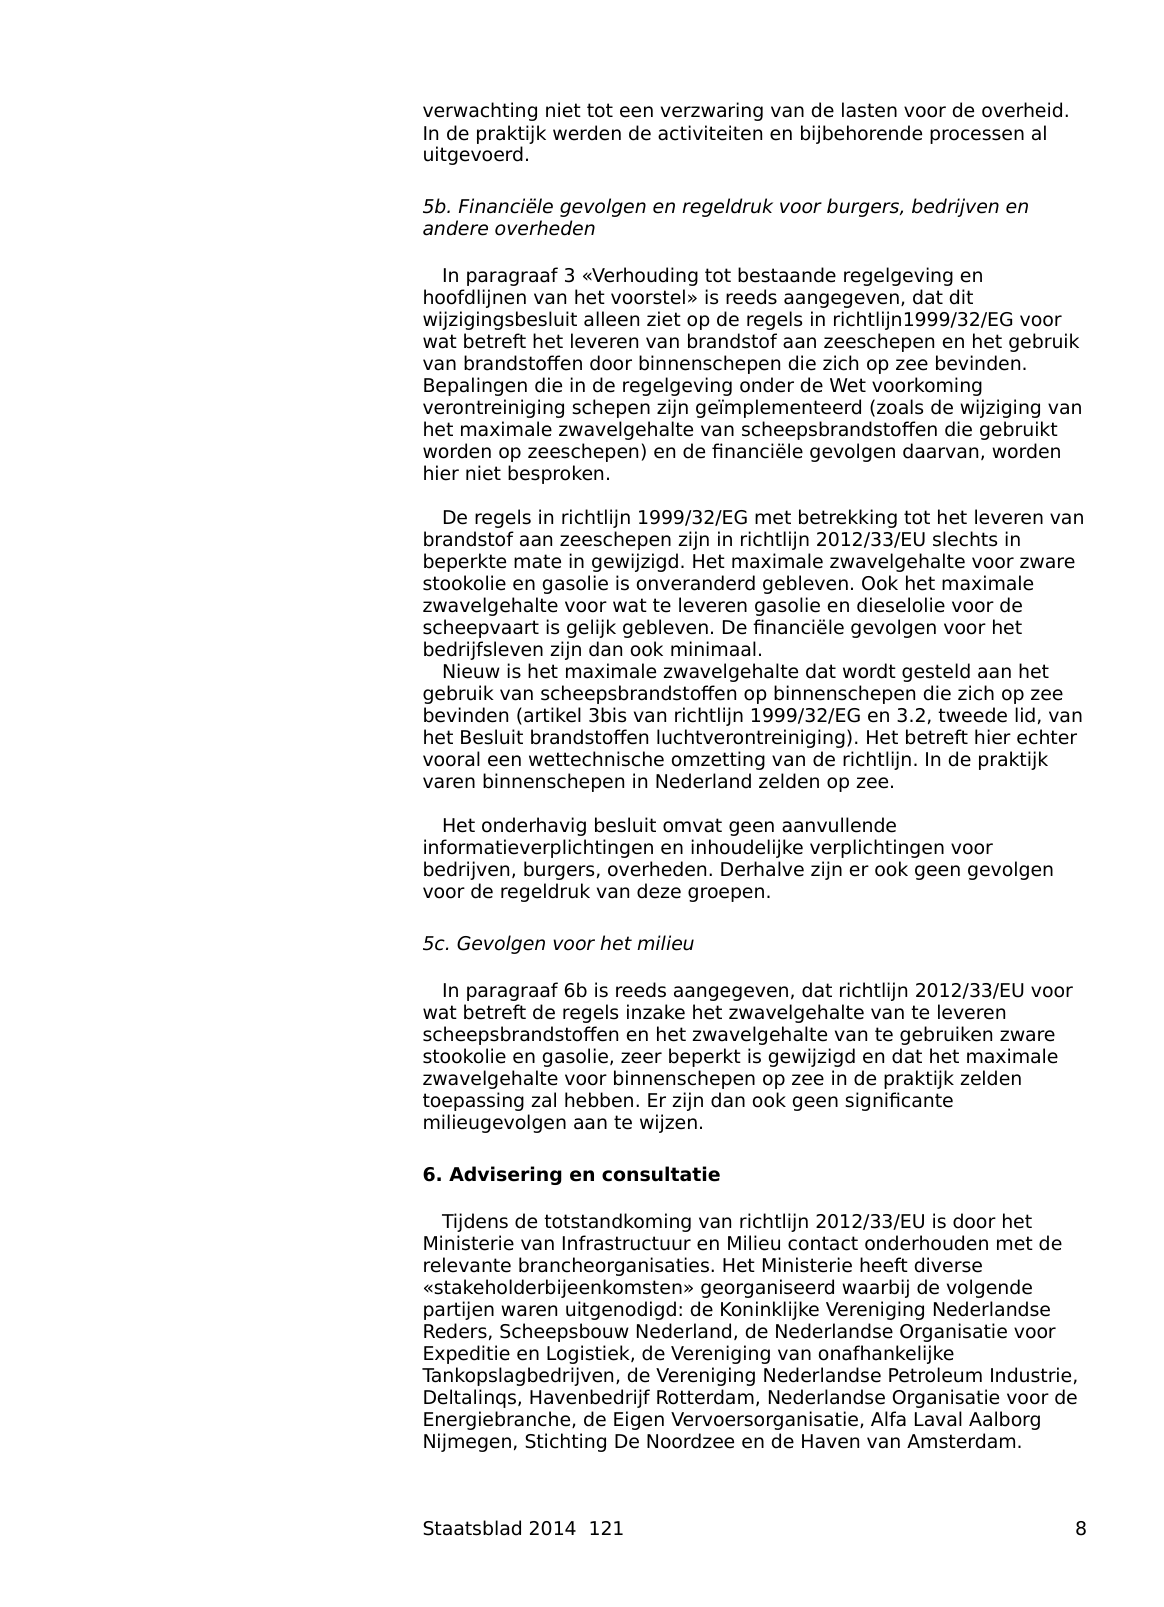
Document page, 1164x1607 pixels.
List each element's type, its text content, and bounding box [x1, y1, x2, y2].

text In paragraaf 3 «Verhouding tot bestaande regelgeving en hoofdlijnen van het voorstel» is reeds aangegeven, dat dit wijzigingsbesluit alleen ziet op de regels in richtlijn1999/32/EG voor wat betreft het leveren van brandstof aan zeeschepen en het gebruik van brandstoffen door binnenschepen die zich op zee bevinden. Bepalingen die in de regelgeving onder de Wet voorkoming verontreiniging schepen zijn geïmplementeerd (zoals de wijziging van het maximale zwavelgehalte van scheepsbrandstoffen die gebruikt worden op zeeschepen) en de financiële gevolgen daarvan, worden hier niet besproken. [422, 265, 1087, 485]
text Het onderhavig besluit omvat geen aanvullende informatieverplichtingen en inhoudelijke verplichtingen voor bedrijven, burgers, overheden. Derhalve zijn er ook geen gevolgen voor de regeldruk van deze groepen. [422, 815, 1087, 903]
subtitle 6. Advisering en consultatie [422, 1164, 1087, 1186]
text De regels in richtlijn 1999/32/EG met betrekking tot het leveren van brandstof aan zeeschepen zijn in richtlijn 2012/33/EU slechts in beperkte mate in gewijzigd. Het maximale zwavelgehalte voor zware stookolie en gasolie is onveranderd gebleven. Ook het maximale zwavelgehalte voor wat te leveren gasolie en dieselolie voor de scheepvaart is gelijk gebleven. De financiële gevolgen voor het bedrijfsleven zijn dan ook minimaal. [422, 507, 1087, 661]
text Nieuw is het maximale zwavelgehalte dat wordt gesteld aan het gebruik van scheepsbrandstoffen op binnenschepen die zich op zee bevinden (artikel 3bis van richtlijn 1999/32/EG en 3.2, tweede lid, van het Besluit brandstoffen luchtverontreiniging). Het betreft hier echter vooral een wettechnische omzetting van de richtlijn. In de praktijk varen binnenschepen in Nederland zelden op zee. [422, 661, 1087, 793]
subtitle 5c. Gevolgen voor het milieu [422, 933, 1087, 955]
subtitle 5b. Financiële gevolgen en regeldruk voor burgers, bedrijven en andere overheden [422, 196, 1087, 240]
text Tijdens de totstandkoming van richtlijn 2012/33/EU is door het Ministerie van Infrastructuur en Milieu contact onderhouden met de relevante brancheorganisaties. Het Ministerie heeft diverse «stakeholderbijeenkomsten» georganiseerd waarbij de volgende partijen waren uitgenodigd: de Koninklijke Vereniging Nederlandse Reders, Scheepsbouw Nederland, de Nederlandse Organisatie voor Expeditie en Logistiek, de Vereniging van onafhankelijke Tankopslagbedrijven, de Vereniging Nederlandse Petroleum Industrie, Deltalinqs, Havenbedrijf Rotterdam, Nederlandse Organisatie voor de Energiebranche, de Eigen Vervoersorganisatie, Alfa Laval Aalborg Nijmegen, Stichting De Noordzee en de Haven van Amsterdam. [422, 1211, 1087, 1453]
text In paragraaf 6b is reeds aangegeven, dat richtlijn 2012/33/EU voor wat betreft de regels inzake het zwavelgehalte van te leveren scheepsbrandstoffen en het zwavelgehalte van te gebruiken zware stookolie en gasolie, zeer beperkt is gewijzigd en dat het maximale zwavelgehalte voor binnenschepen op zee in de praktijk zelden toepassing zal hebben. Er zijn dan ook geen significante milieugevolgen aan te wijzen. [422, 980, 1087, 1134]
text verwachting niet tot een verzwaring van de lasten voor de overheid. In de praktijk werden de activiteiten en bijbehorende processen al uitgevoerd. [422, 100, 1087, 166]
